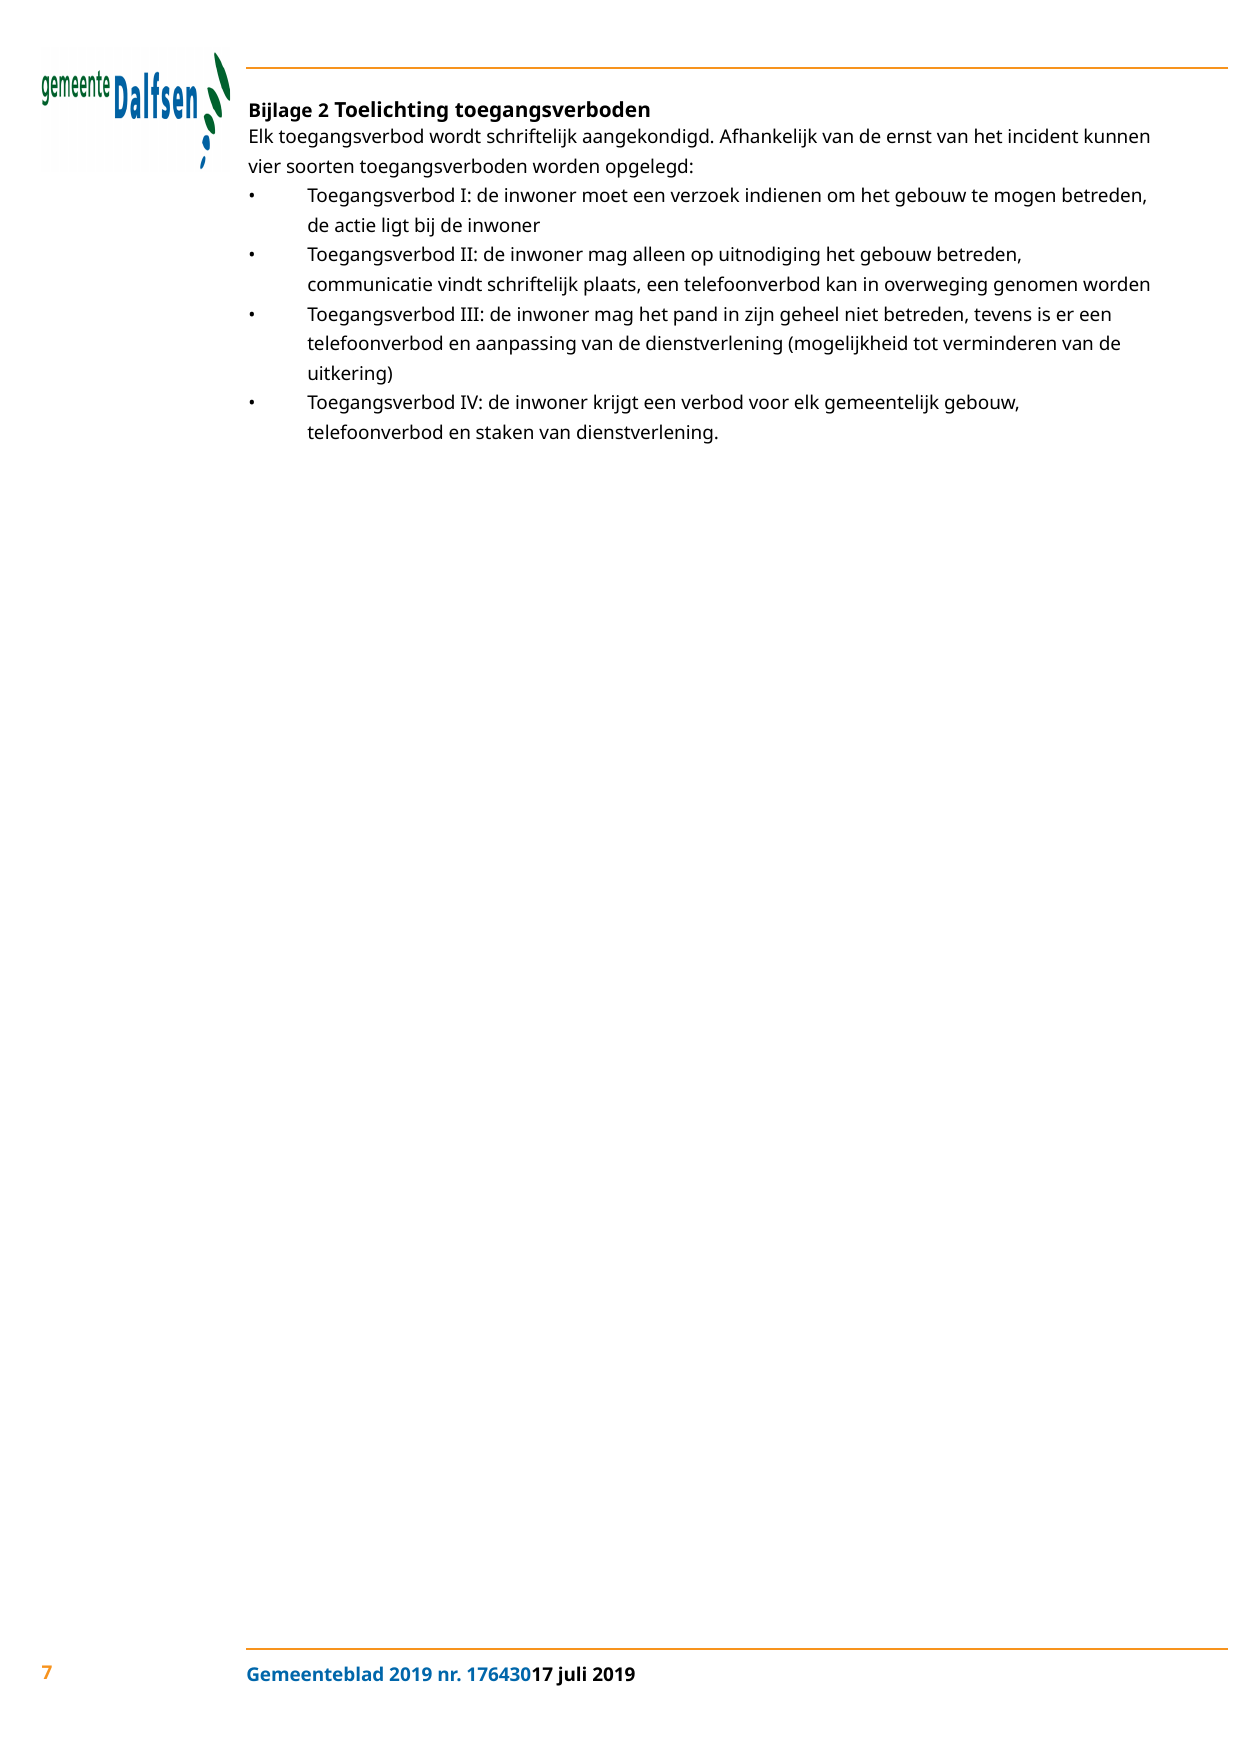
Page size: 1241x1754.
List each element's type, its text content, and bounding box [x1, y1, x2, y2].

text Bijlage 2 Toelichting toegangsverboden [248, 95, 1152, 123]
list Toegangsverbod II: de inwoner mag alleen op uitnodiging het gebouw betreden, communicatie vindt schriftelijk plaats, een telefoonverbod kan in overweging genomen worden [248, 242, 1152, 297]
picture [41, 47, 231, 172]
text Elk toegangsverbod wordt schriftelijk aangekondigd. Afhankelijk van de ernst van het incident kunnen vier soorten toegangsverboden worden opgelegd: [248, 123, 1152, 179]
list Toegangsverbod I: de inwoner moet een verzoek indienen om het gebouw te mogen betreden, de actie ligt bij de inwoner [248, 182, 1152, 238]
list Toegangsverbod IV: de inwoner krijgt een verbod voor elk gemeentelijk gebouw, telefoonverbod en staken van dienstverlening. [248, 389, 1152, 445]
list Toegangsverbod III: de inwoner mag het pand in zijn geheel niet betreden, tevens is er een telefoonverbod en aanpassing van de dienstverlening (mogelijkheid tot verminderen van de uitkering) [248, 301, 1152, 386]
